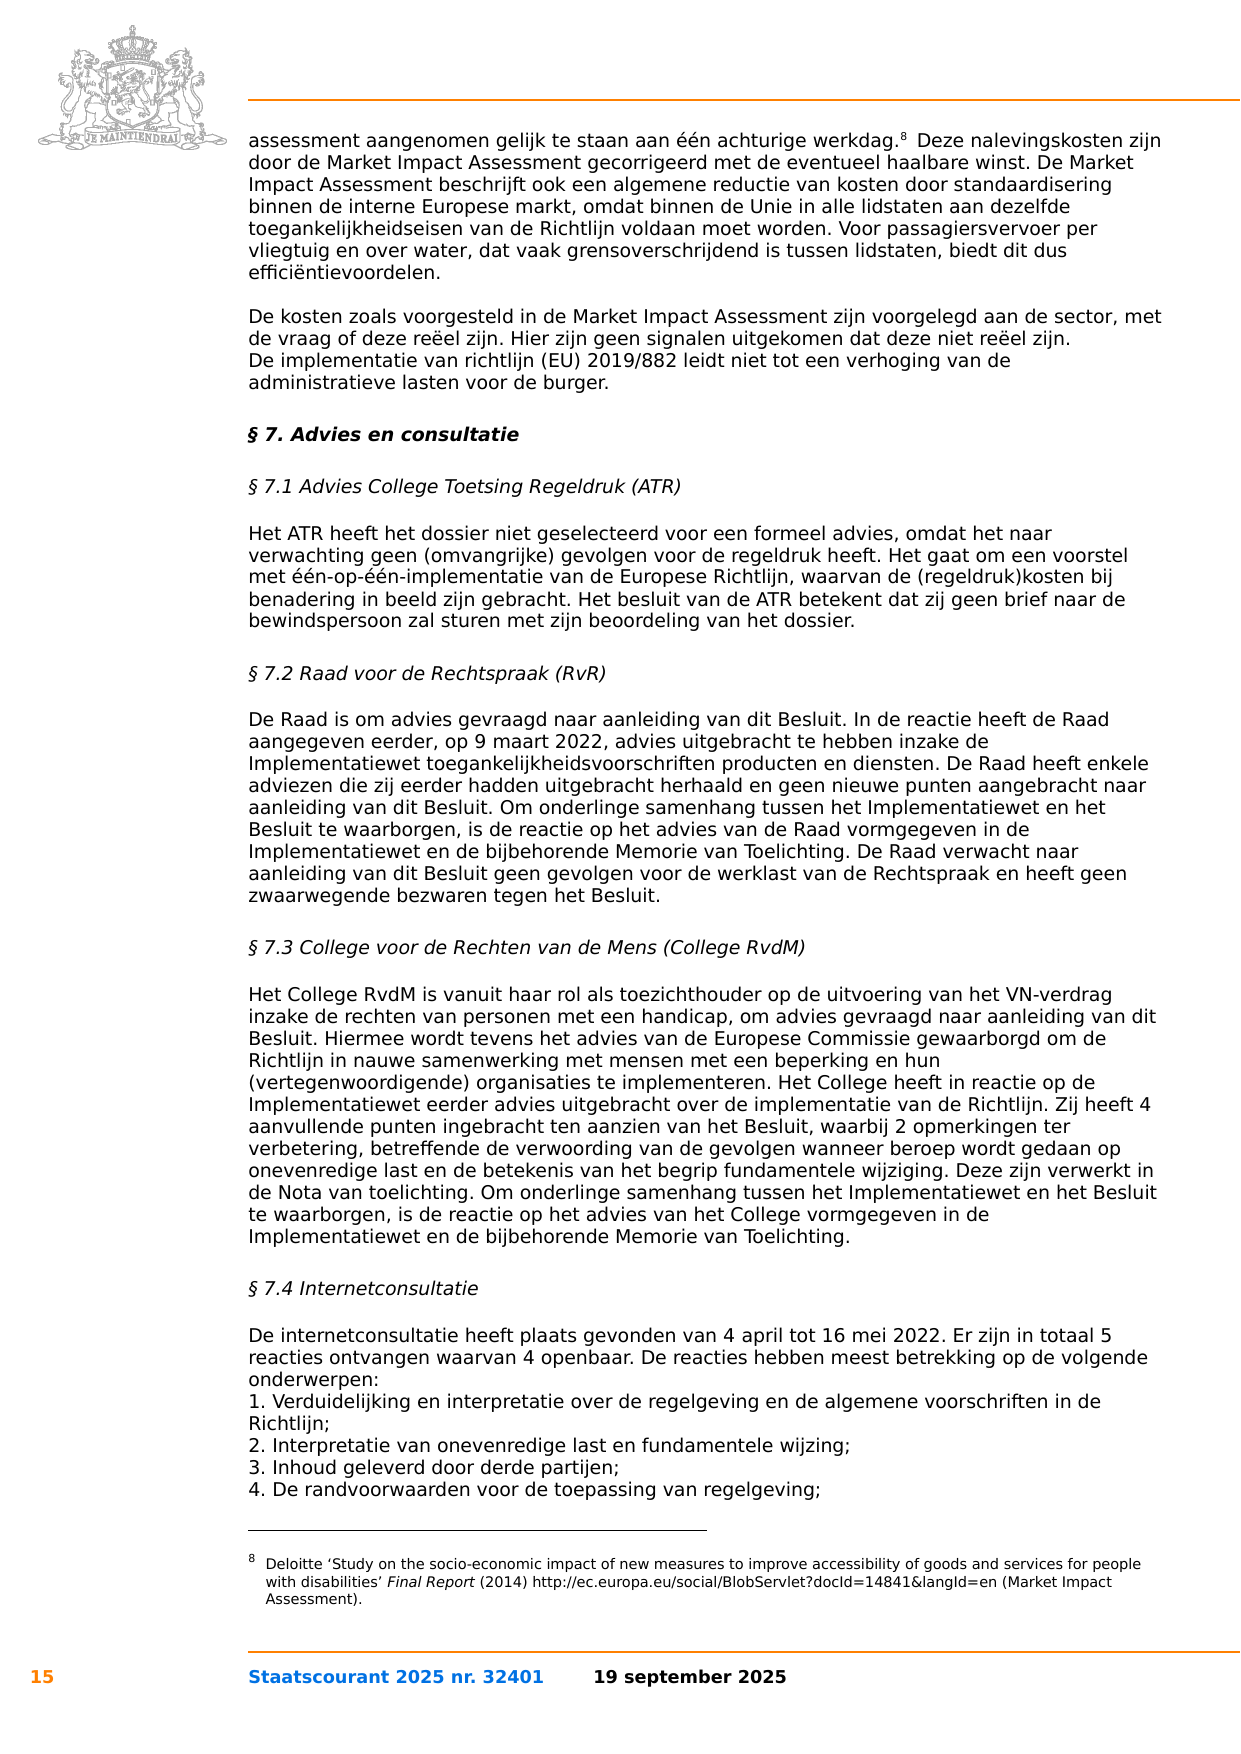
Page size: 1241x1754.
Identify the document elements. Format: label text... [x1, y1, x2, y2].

text 2. Interpretatie van onevenredige last en fundamentele wijzing; [248, 1435, 1163, 1457]
subtitle § 7.4 Internetconsultatie [248, 1278, 1163, 1300]
text 4. De randvoorwaarden voor de toepassing van regelgeving; [248, 1479, 1163, 1501]
text Het ATR heeft het dossier niet geselecteerd voor een formeel advies, omdat het naar verwachting geen (omvangrijke) gevolgen voor de regeldruk heeft. Het gaat om een voorstel met één-op-één-implementatie van de Europese Richtlijn, waarvan de (regeldruk)kosten bij benadering in beeld zijn gebracht. Het besluit van de ATR betekent dat zij geen brief naar de bewindspersoon zal sturen met zijn beoordeling van het dossier. [248, 522, 1163, 632]
text assessment aangenomen gelijk te staan aan één achturige werkdag. Deze nalevingskosten zijn door de Market Impact Assessment gecorrigeerd met de eventueel haalbare winst. De Market Impact Assessment beschrijft ook een algemene reductie van kosten door standaardisering binnen de interne Europese markt, omdat binnen de Unie in alle lidstaten aan dezelfde toegankelijkheidseisen van de Richtlijn voldaan moet worden. Voor passagiersvervoer per vliegtuig en over water, dat vaak grensoverschrijdend is tussen lidstaten, biedt dit dus efficiëntievoordelen. [248, 130, 1163, 284]
text De kosten zoals voorgesteld in de Market Impact Assessment zijn voorgelegd aan de sector, met de vraag of deze reëel zijn. Hier zijn geen signalen uitgekomen dat deze niet reëel zijn. [248, 306, 1163, 349]
text Het College RvdM is vanuit haar rol als toezichthouder op de uitvoering van het VN-verdrag inzake de rechten van personen met een handicap, om advies gevraagd naar aanleiding van dit Besluit. Hiermee wordt tevens het advies van de Europese Commissie gewaarborgd om de Richtlijn in nauwe samenwerking met mensen met een beperking en hun (vertegenwoordigende) organisaties te implementeren. Het College heeft in reactie op de Implementatiewet eerder advies uitgebracht over de implementatie van de Richtlijn. Zij heeft 4 aanvullende punten ingebracht ten aanzien van het Besluit, waarbij 2 opmerkingen ter verbetering, betreffende de verwoording van de gevolgen wanneer beroep wordt gedaan op onevenredige last en de betekenis van het begrip fundamentele wijziging. Deze zijn verwerkt in de Nota van toelichting. Om onderlinge samenhang tussen het Implementatiewet en het Besluit te waarborgen, is de reactie op het advies van het College vormgegeven in de Implementatiewet en de bijbehorende Memorie van Toelichting. [248, 984, 1163, 1248]
subtitle § 7.1 Advies College Toetsing Regeldruk (ATR) [248, 476, 1163, 497]
text De internetconsultatie heeft plaats gevonden van 4 april tot 16 mei 2022. Er zijn in totaal 5 reacties ontvangen waarvan 4 openbaar. De reacties hebben meest betrekking op de volgende onderwerpen: [248, 1325, 1163, 1391]
picture [38, 25, 227, 150]
text De implementatie van richtlijn (EU) 2019/882 leidt niet tot een verhoging van de administratieve lasten voor de burger. [248, 349, 1163, 393]
subtitle § 7.2 Raad voor de Rechtspraak (RvR) [248, 662, 1163, 684]
text 3. Inhoud geleverd door derde partijen; [248, 1457, 1163, 1479]
subtitle § 7. Advies en consultatie [248, 423, 1163, 446]
text Deloitte ‘Study on the socio-economic impact of new measures to improve accessibility of goods and services for people with disabilities’ Final Report (2014) http://ec.europa.eu/social/BlobServlet?docId=14841&langId=en (Market Impact Assessment). [248, 1552, 1163, 1608]
subtitle § 7.3 College voor de Rechten van de Mens (College RvdM) [248, 937, 1163, 959]
text 1. Verduidelijking en interpretatie over de regelgeving en de algemene voorschriften in de Richtlijn; [248, 1391, 1163, 1435]
text De Raad is om advies gevraagd naar aanleiding van dit Besluit. In de reactie heeft de Raad aangegeven eerder, op 9 maart 2022, advies uitgebracht te hebben inzake de Implementatiewet toegankelijkheidsvoorschriften producten en diensten. De Raad heeft enkele adviezen die zij eerder hadden uitgebracht herhaald en geen nieuwe punten aangebracht naar aanleiding van dit Besluit. Om onderlinge samenhang tussen het Implementatiewet en het Besluit te waarborgen, is de reactie op het advies van de Raad vormgegeven in de Implementatiewet en de bijbehorende Memorie van Toelichting. De Raad verwacht naar aanleiding van dit Besluit geen gevolgen voor de werklast van de Rechtspraak en heeft geen zwaarwegende bezwaren tegen het Besluit. [248, 709, 1163, 907]
